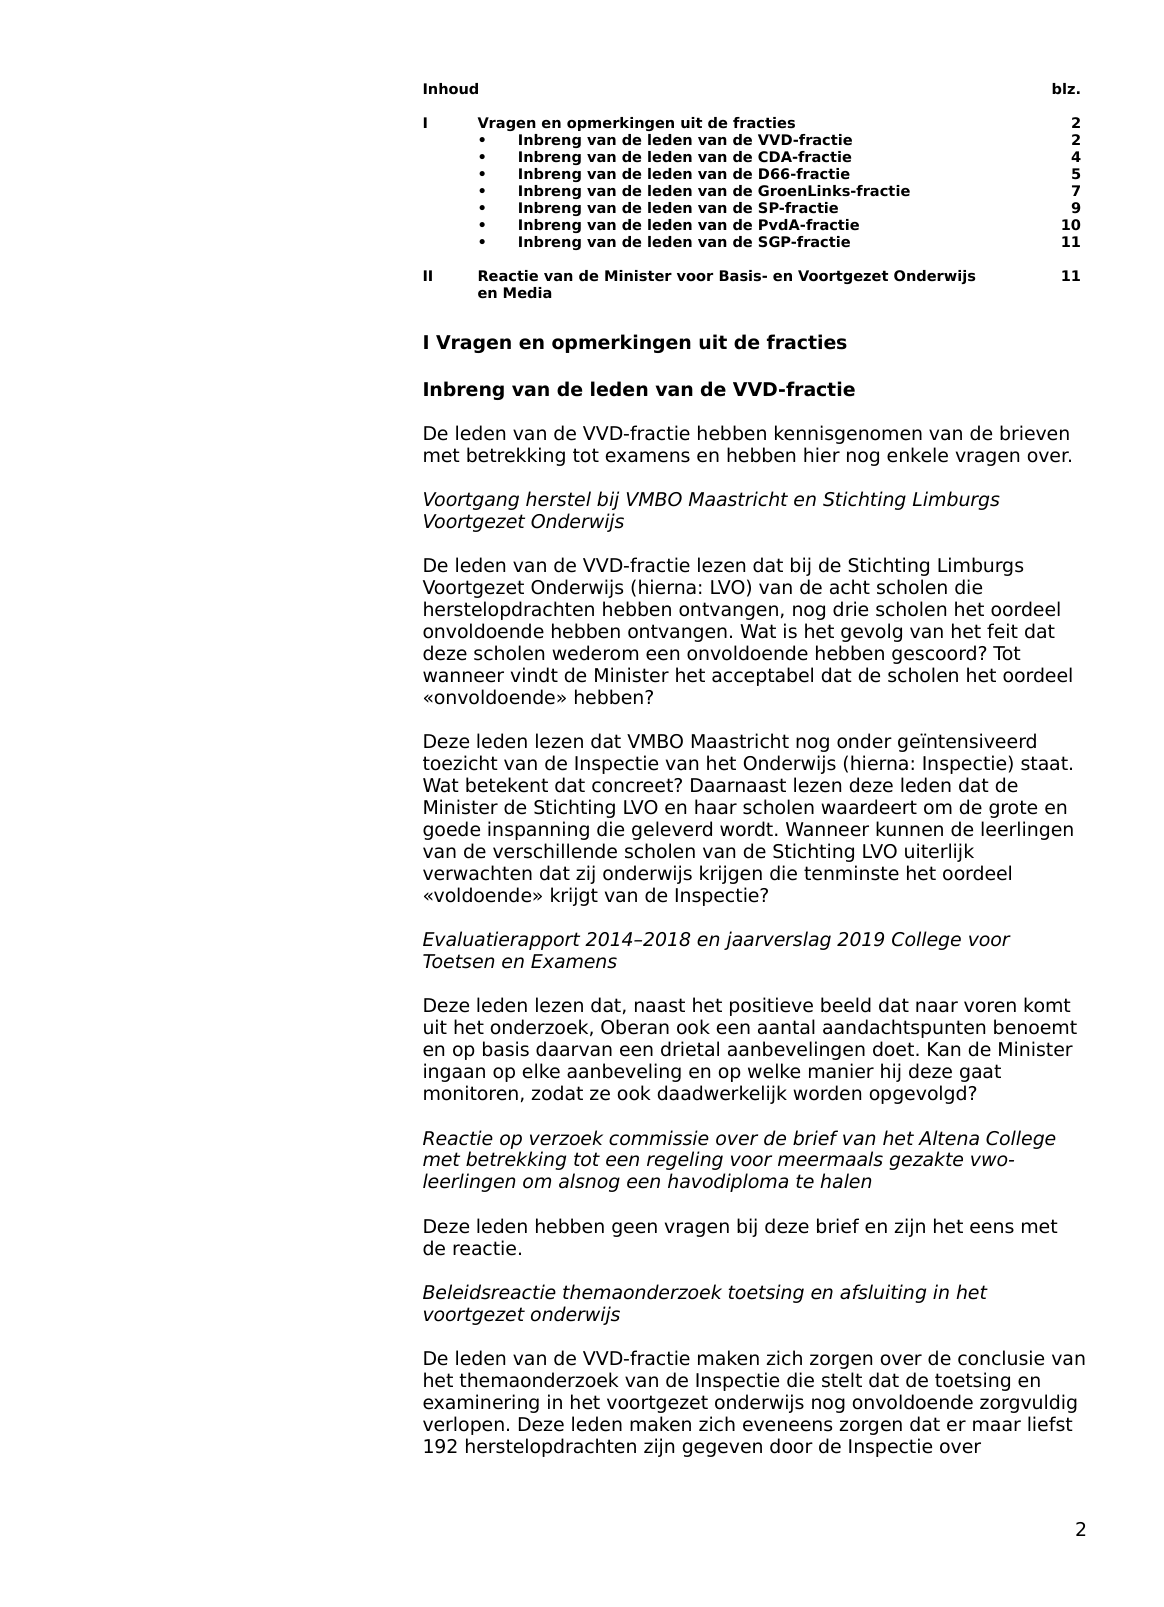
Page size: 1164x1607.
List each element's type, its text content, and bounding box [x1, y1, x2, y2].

table_cell 9 [1003, 200, 1087, 217]
table_cell Inbreng van de leden van de PvdA-fractie [512, 217, 1003, 234]
table_cell [512, 98, 1003, 115]
table_cell Inbreng van de leden van de VVD-fractie [512, 132, 1003, 149]
subtitle Inbreng van de leden van de VVD-fractie [422, 379, 1087, 401]
table_cell 11 [1003, 234, 1087, 251]
table_cell 4 [1003, 149, 1087, 166]
table_cell [1003, 98, 1087, 115]
subtitle I Vragen en opmerkingen uit de fracties [422, 332, 1087, 354]
table_cell 2 [1003, 115, 1087, 132]
text De leden van de VVD-fractie hebben kennisgenomen van de brieven met betrekking tot examens en hebben hier nog enkele vragen over. [422, 423, 1087, 467]
table_cell [471, 251, 512, 268]
table_cell II [422, 268, 471, 302]
table_cell [1003, 251, 1087, 268]
table_header blz. [1003, 81, 1087, 98]
table_cell Inbreng van de leden van de D66-fractie [512, 166, 1003, 183]
table_cell [422, 234, 471, 251]
table_cell Reactie van de Minister voor Basis- en Voortgezet Onderwijs en Media [471, 268, 1003, 302]
subtitle Voortgang herstel bij VMBO Maastricht en Stichting Limburgs Voortgezet Onderwijs [422, 489, 1087, 533]
text Deze leden lezen dat VMBO Maastricht nog onder geïntensiveerd toezicht van de Inspectie van het Onderwijs (hierna: Inspectie) staat. Wat betekent dat concreet? Daarnaast lezen deze leden dat de Minister de Stichting LVO en haar scholen waardeert om de grote en goede inspanning die geleverd wordt. Wanneer kunnen de leerlingen van de verschillende scholen van de Stichting LVO uiterlijk verwachten dat zij onderwijs krijgen die tenminste het oordeel «voldoende» krijgt van de Inspectie? [422, 731, 1087, 907]
subtitle Reactie op verzoek commissie over de brief van het Altena College met betrekking tot een regeling voor meermaals gezakte vwo-leerlingen om alsnog een havodiploma te halen [422, 1127, 1087, 1193]
table_cell [422, 132, 471, 149]
subtitle Evaluatierapport 2014–2018 en jaarverslag 2019 College voor Toetsen en Examens [422, 929, 1087, 973]
text Deze leden lezen dat, naast het positieve beeld dat naar voren komt uit het onderzoek, Oberan ook een aantal aandachtspunten benoemt en op basis daarvan een drietal aanbevelingen doet. Kan de Minister ingaan op elke aanbeveling en op welke manier hij deze gaat monitoren, zodat ze ook daadwerkelijk worden opgevolgd? [422, 995, 1087, 1105]
table_cell [422, 98, 471, 115]
text Deze leden hebben geen vragen bij deze brief en zijn het eens met de reactie. [422, 1216, 1087, 1259]
table_cell Inbreng van de leden van de GroenLinks-fractie [512, 183, 1003, 200]
table_cell • [471, 132, 512, 149]
table_cell 2 [1003, 132, 1087, 149]
table_cell [512, 251, 1003, 268]
table_cell 10 [1003, 217, 1087, 234]
table_cell [471, 98, 512, 115]
table_cell • [471, 234, 512, 251]
table_cell Inbreng van de leden van de SGP-fractie [512, 234, 1003, 251]
table_cell [422, 251, 471, 268]
table_cell [422, 149, 471, 166]
table_cell • [471, 200, 512, 217]
table_cell 5 [1003, 166, 1087, 183]
table_cell • [471, 183, 512, 200]
table_cell Inbreng van de leden van de CDA-fractie [512, 149, 1003, 166]
table_cell [422, 200, 471, 217]
subtitle Beleidsreactie themaonderzoek toetsing en afsluiting in het voortgezet onderwijs [422, 1282, 1087, 1326]
table_cell 11 [1003, 268, 1087, 302]
table_cell [422, 217, 471, 234]
table_cell Inbreng van de leden van de SP-fractie [512, 200, 1003, 217]
table_header Inhoud [422, 81, 1003, 98]
table_cell • [471, 149, 512, 166]
table_cell Vragen en opmerkingen uit de fracties [471, 115, 1003, 132]
table_cell I [422, 115, 471, 132]
table_cell 7 [1003, 183, 1087, 200]
text De leden van de VVD-fractie lezen dat bij de Stichting Limburgs Voortgezet Onderwijs (hierna: LVO) van de acht scholen die herstelopdrachten hebben ontvangen, nog drie scholen het oordeel onvoldoende hebben ontvangen. Wat is het gevolg van het feit dat deze scholen wederom een onvoldoende hebben gescoord? Tot wanneer vindt de Minister het acceptabel dat de scholen het oordeel «onvoldoende» hebben? [422, 555, 1087, 709]
table_cell • [471, 166, 512, 183]
table_cell [422, 166, 471, 183]
text De leden van de VVD-fractie maken zich zorgen over de conclusie van het themaonderzoek van de Inspectie die stelt dat de toetsing en examinering in het voortgezet onderwijs nog onvoldoende zorgvuldig verlopen. Deze leden maken zich eveneens zorgen dat er maar liefst 192 herstelopdrachten zijn gegeven door de Inspectie over [422, 1348, 1087, 1458]
table_cell [422, 183, 471, 200]
table_cell • [471, 217, 512, 234]
